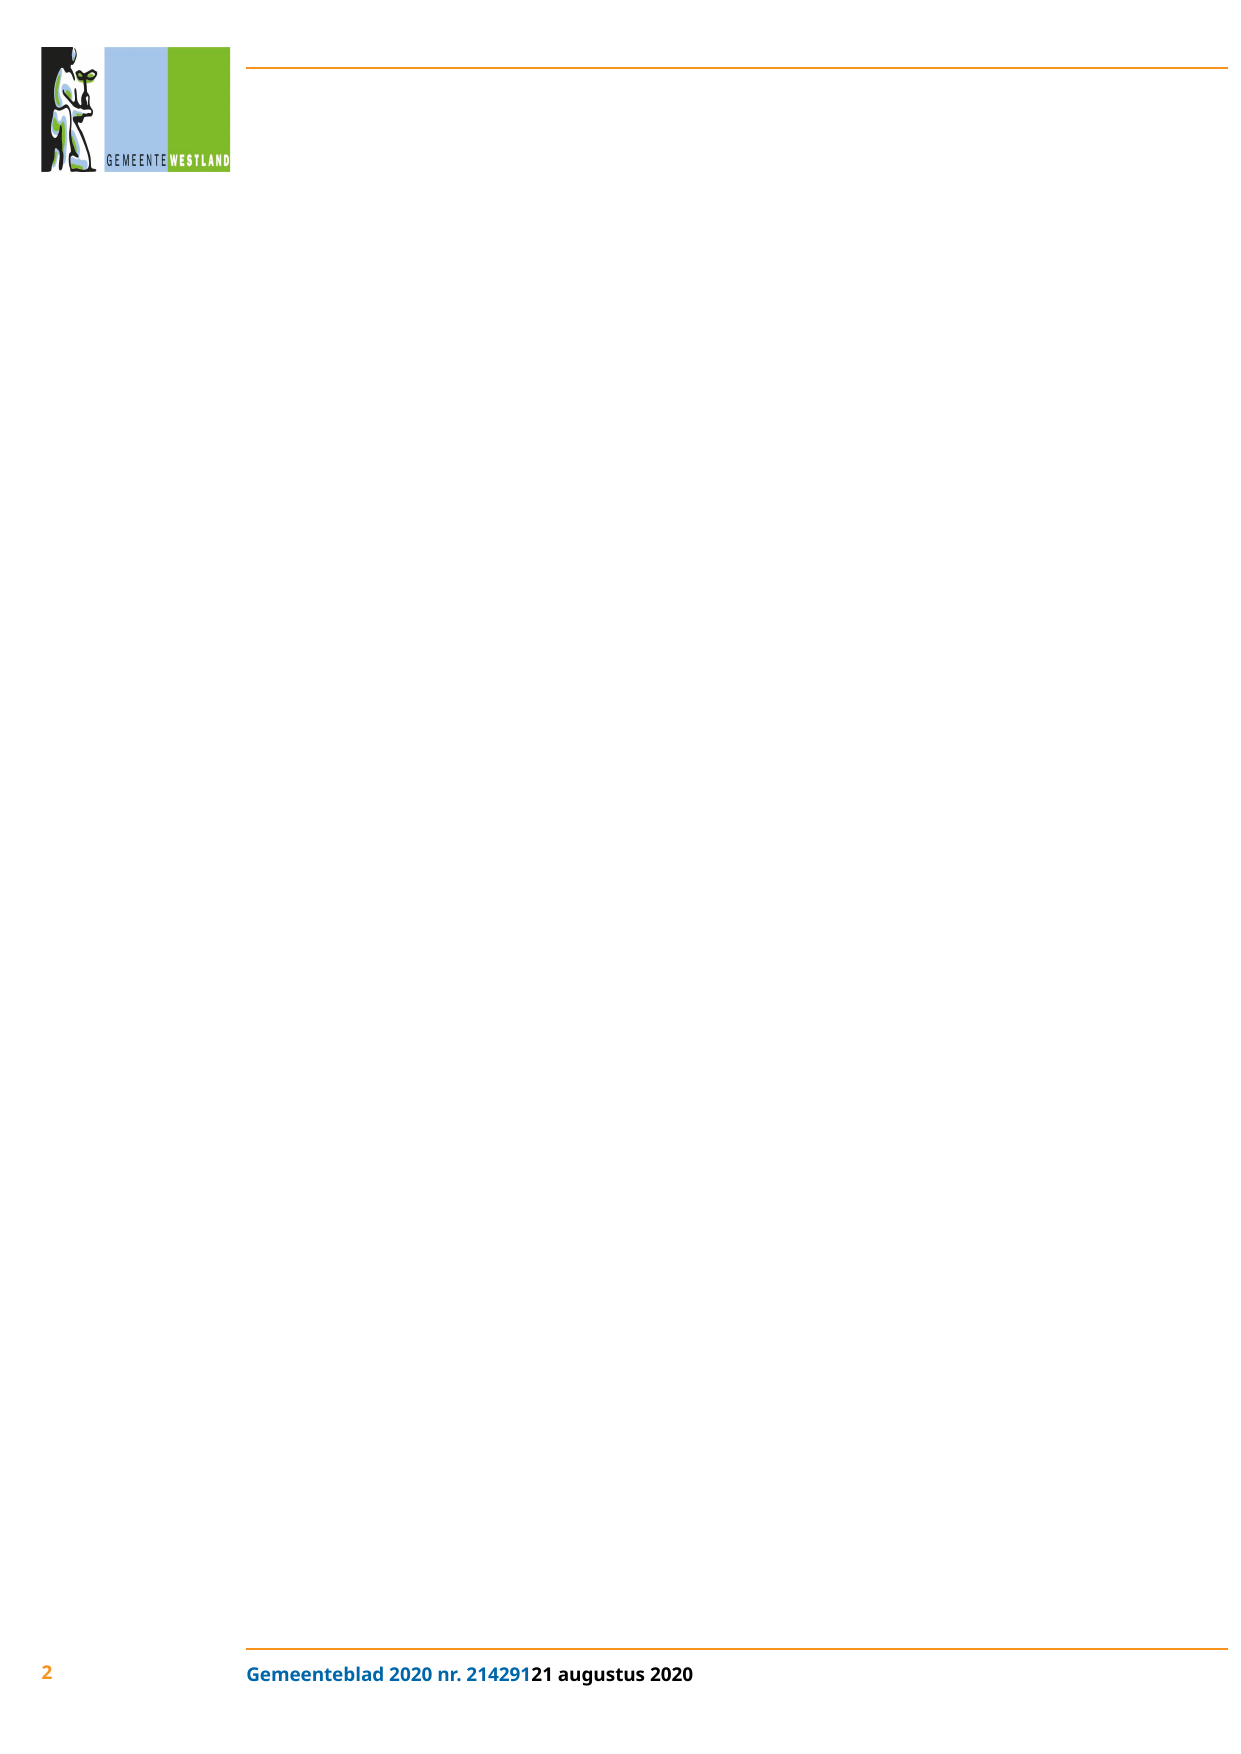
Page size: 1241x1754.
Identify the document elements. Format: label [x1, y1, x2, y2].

picture [41, 47, 231, 172]
